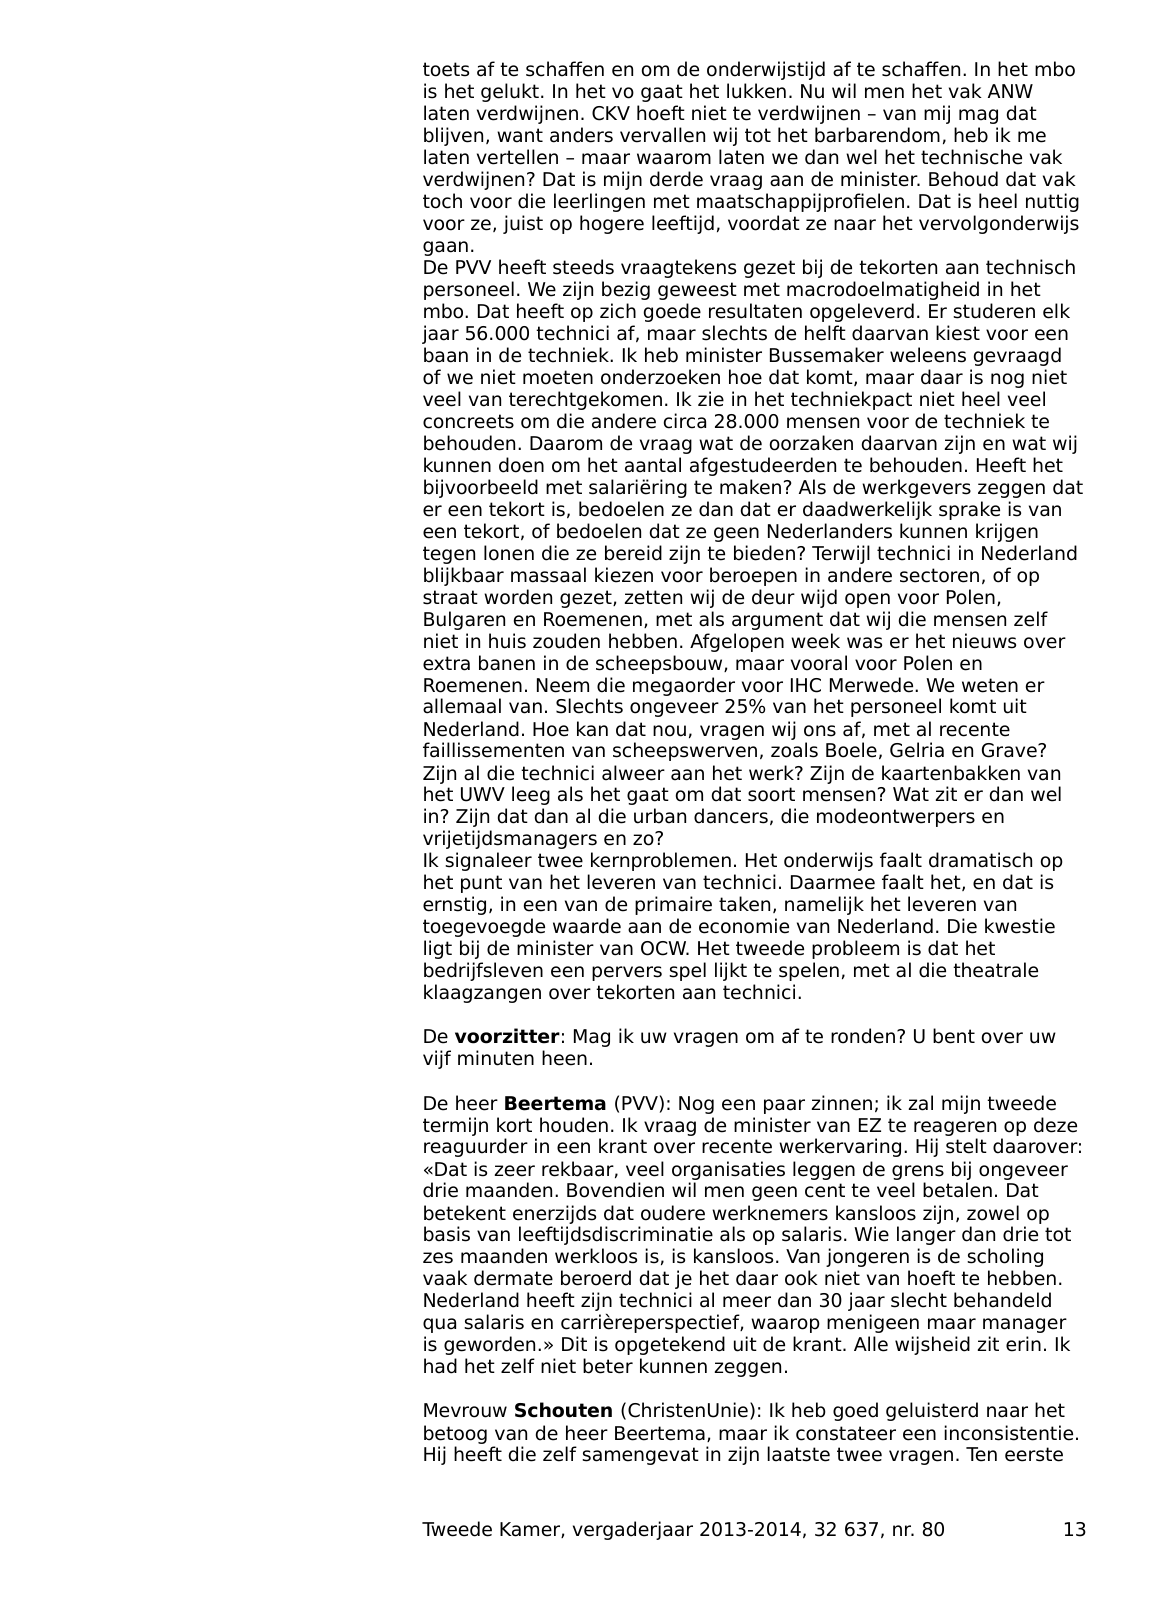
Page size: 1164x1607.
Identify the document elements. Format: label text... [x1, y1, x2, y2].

text De voorzitter: Mag ik uw vragen om af te ronden? U bent over uw vijf minuten heen. [422, 1026, 1087, 1070]
text Ik signaleer twee kernproblemen. Het onderwijs faalt dramatisch op het punt van het leveren van technici. Daarmee faalt het, en dat is ernstig, in een van de primaire taken, namelijk het leveren van toegevoegde waarde aan de economie van Nederland. Die kwestie ligt bij de minister van OCW. Het tweede probleem is dat het bedrijfsleven een pervers spel lijkt te spelen, met al die theatrale klaagzangen over tekorten aan technici. [422, 850, 1087, 1004]
text Mevrouw Schouten (ChristenUnie): Ik heb goed geluisterd naar het betoog van de heer Beertema, maar ik constateer een inconsistentie. Hij heeft die zelf samengevat in zijn laatste twee vragen. Ten eerste [422, 1400, 1087, 1466]
text De heer Beertema (PVV): Nog een paar zinnen; ik zal mijn tweede termijn kort houden. Ik vraag de minister van EZ te reageren op deze reaguurder in een krant over recente werkervaring. Hij stelt daarover: «Dat is zeer rekbaar, veel organisaties leggen de grens bij ongeveer drie maanden. Bovendien wil men geen cent te veel betalen. Dat betekent enerzijds dat oudere werknemers kansloos zijn, zowel op basis van leeftijdsdiscriminatie als op salaris. Wie langer dan drie tot zes maanden werkloos is, is kansloos. Van jongeren is de scholing vaak dermate beroerd dat je het daar ook niet van hoeft te hebben. Nederland heeft zijn technici al meer dan 30 jaar slecht behandeld qua salaris en carrièreperspectief, waarop menigeen maar manager is geworden.» Dit is opgetekend uit de krant. Alle wijsheid zit erin. Ik had het zelf niet beter kunnen zeggen. [422, 1092, 1087, 1378]
text toets af te schaffen en om de onderwijstijd af te schaffen. In het mbo is het gelukt. In het vo gaat het lukken. Nu wil men het vak ANW laten verdwijnen. CKV hoeft niet te verdwijnen – van mij mag dat blijven, want anders vervallen wij tot het barbarendom, heb ik me laten vertellen – maar waarom laten we dan wel het technische vak verdwijnen? Dat is mijn derde vraag aan de minister. Behoud dat vak toch voor die leerlingen met maatschappijprofielen. Dat is heel nuttig voor ze, juist op hogere leeftijd, voordat ze naar het vervolgonderwijs gaan. [422, 59, 1087, 257]
text De PVV heeft steeds vraagtekens gezet bij de tekorten aan technisch personeel. We zijn bezig geweest met macrodoelmatigheid in het mbo. Dat heeft op zich goede resultaten opgeleverd. Er studeren elk jaar 56.000 technici af, maar slechts de helft daarvan kiest voor een baan in de techniek. Ik heb minister Bussemaker weleens gevraagd of we niet moeten onderzoeken hoe dat komt, maar daar is nog niet veel van terechtgekomen. Ik zie in het techniekpact niet heel veel concreets om die andere circa 28.000 mensen voor de techniek te behouden. Daarom de vraag wat de oorzaken daarvan zijn en wat wij kunnen doen om het aantal afgestudeerden te behouden. Heeft het bijvoorbeeld met salariëring te maken? Als de werkgevers zeggen dat er een tekort is, bedoelen ze dan dat er daadwerkelijk sprake is van een tekort, of bedoelen dat ze geen Nederlanders kunnen krijgen tegen lonen die ze bereid zijn te bieden? Terwijl technici in Nederland blijkbaar massaal kiezen voor beroepen in andere sectoren, of op straat worden gezet, zetten wij de deur wijd open voor Polen, Bulgaren en Roemenen, met als argument dat wij die mensen zelf niet in huis zouden hebben. Afgelopen week was er het nieuws over extra banen in de scheepsbouw, maar vooral voor Polen en Roemenen. Neem die megaorder voor IHC Merwede. We weten er allemaal van. Slechts ongeveer 25% van het personeel komt uit Nederland. Hoe kan dat nou, vragen wij ons af, met al recente faillissementen van scheepswerven, zoals Boele, Gelria en Grave? Zijn al die technici alweer aan het werk? Zijn de kaartenbakken van het UWV leeg als het gaat om dat soort mensen? Wat zit er dan wel in? Zijn dat dan al die urban dancers, die modeontwerpers en vrijetijdsmanagers en zo? [422, 257, 1087, 850]
